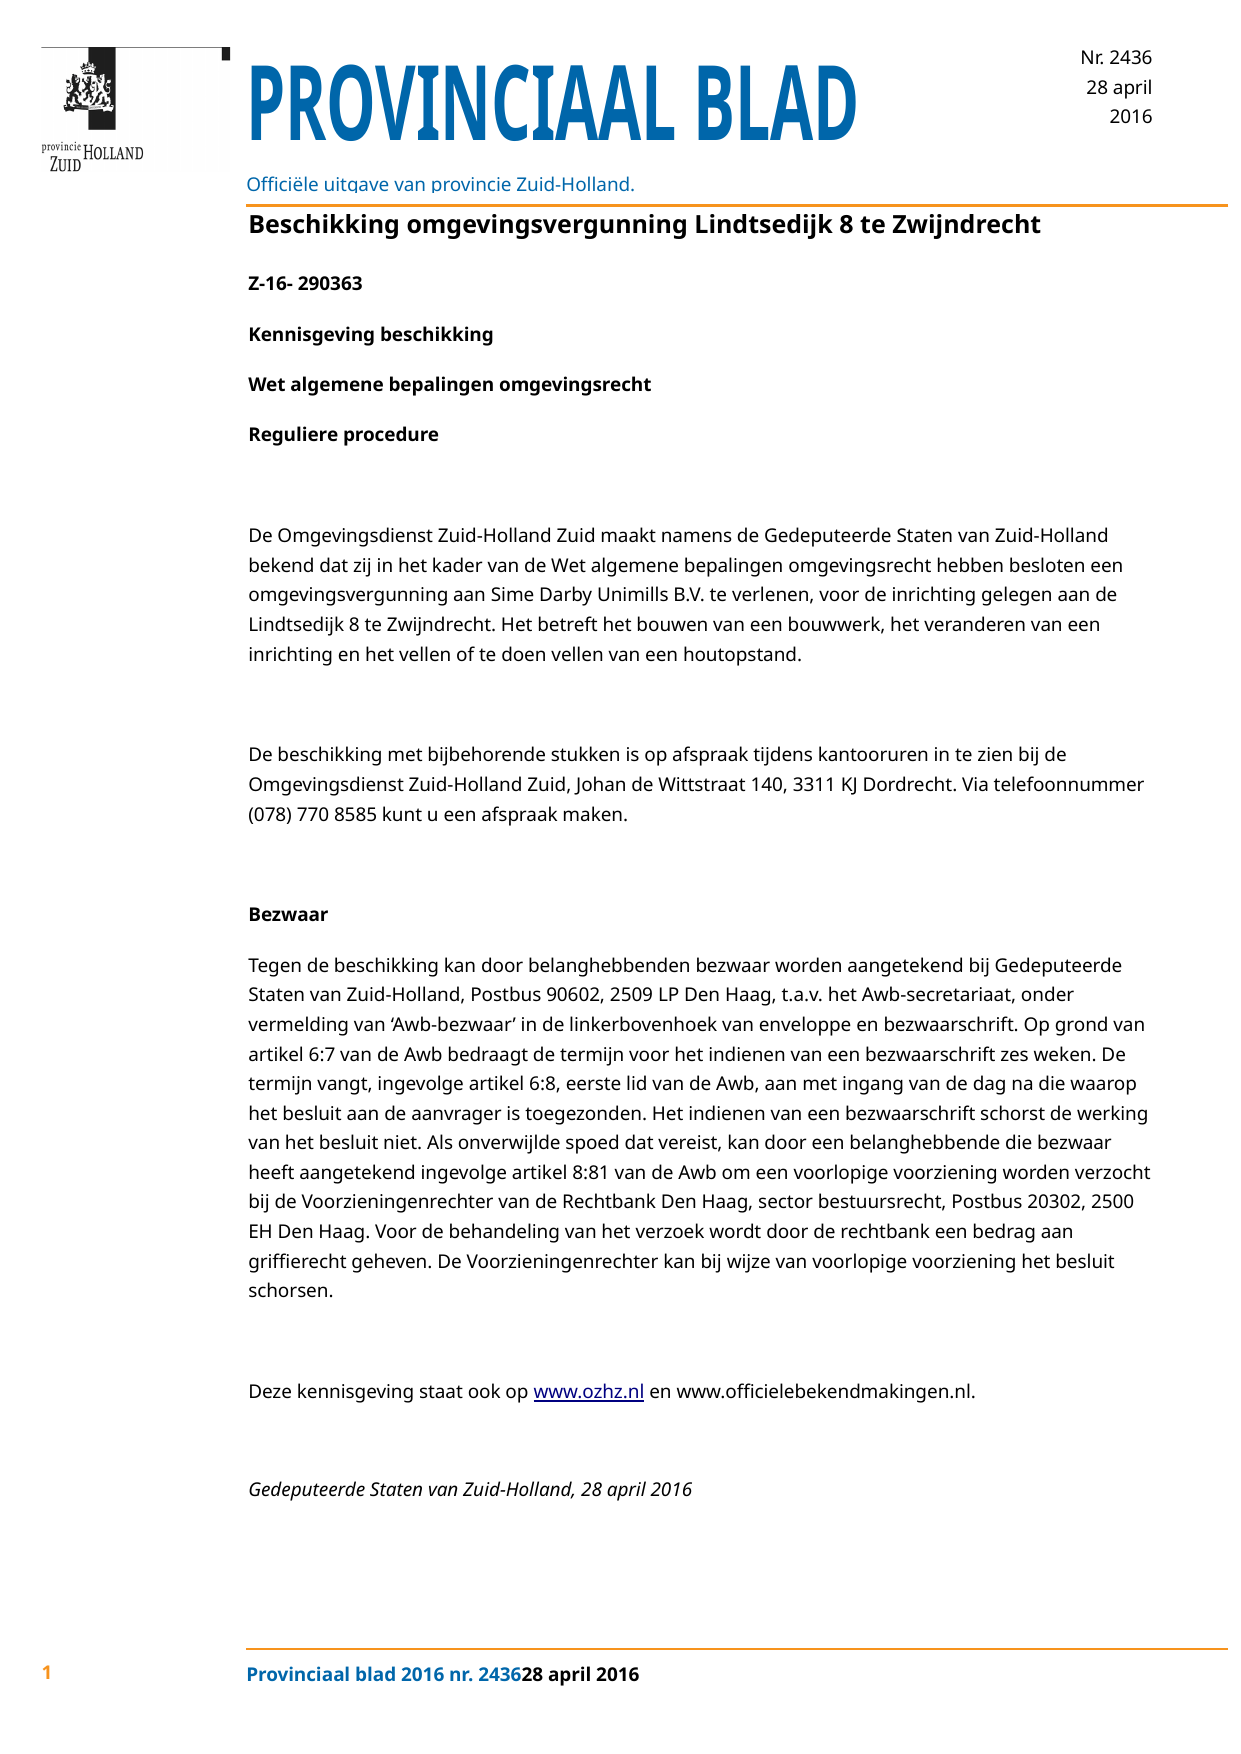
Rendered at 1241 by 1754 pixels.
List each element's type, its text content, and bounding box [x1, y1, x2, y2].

text Z-16- 290363 [248, 270, 1152, 296]
text Kennisgeving beschikking [248, 321, 1152, 346]
text Beschikking omgevingsvergunning Lindtsedijk 8 te Zwijndrecht [248, 207, 1152, 241]
text De Omgevingsdienst Zuid-Holland Zuid maakt namens de Gedeputeerde Staten van Zuid-Holland bekend dat zij in het kader van de Wet algemene bepalingen omgevingsrecht hebben besloten een omgevingsvergunning aan Sime Darby Unimills B.V. te verlenen, voor de inrichting gelegen aan de Lindtsedijk 8 te Zwijndrecht. Het betreft het bouwen van een bouwwerk, het veranderen van een inrichting en het vellen of te doen vellen van een houtopstand. [248, 522, 1152, 666]
text Deze kennisgeving staat ook op www.ozhz.nl en www.officielebekendmakingen.nl. [248, 1378, 1152, 1404]
text Wet algemene bepalingen omgevingsrecht [248, 371, 1152, 397]
text Tegen de beschikking kan door belanghebbenden bezwaar worden aangetekend bij Gedeputeerde Staten van Zuid-Holland, Postbus 90602, 2509 LP Den Haag, t.a.v. het Awb-secretariaat, onder vermelding van ‘Awb-bezwaar’ in de linkerbovenhoek van enveloppe en bezwaarschrift. Op grond van artikel 6:7 van de Awb bedraagt de termijn voor het indienen van een bezwaarschrift zes weken. De termijn vangt, ingevolge artikel 6:8, eerste lid van de Awb, aan met ingang van de dag na die waarop het besluit aan de aanvrager is toegezonden. Het indienen van een bezwaarschrift schorst de werking van het besluit niet. Als onverwijlde spoed dat vereist, kan door een belanghebbende die bezwaar heeft aangetekend ingevolge artikel 8:81 van de Awb om een voorlopige voorziening worden verzocht bij de Voorzieningenrechter van de Rechtbank Den Haag, sector bestuursrecht, Postbus 20302, 2500 EH Den Haag. Voor de behandeling van het verzoek wordt door de rechtbank een bedrag aan griffierecht geheven. De Voorzieningenrechter kan bij wijze van voorlopige voorziening het besluit schorsen. [248, 952, 1152, 1303]
text Bezwaar [248, 902, 1152, 927]
text De beschikking met bijbehorende stukken is op afspraak tijdens kantooruren in te zien bij de Omgevingsdienst Zuid-Holland Zuid, Johan de Wittstraat 140, 3311 KJ Dordrecht. Via telefoonnummer (078) 770 8585 kunt u een afspraak maken. [248, 742, 1152, 826]
text Gedeputeerde Staten van Zuid-Holland, 28 april 2016 [248, 1476, 1152, 1502]
text Reguliere procedure [248, 422, 1152, 447]
picture [41, 47, 231, 172]
